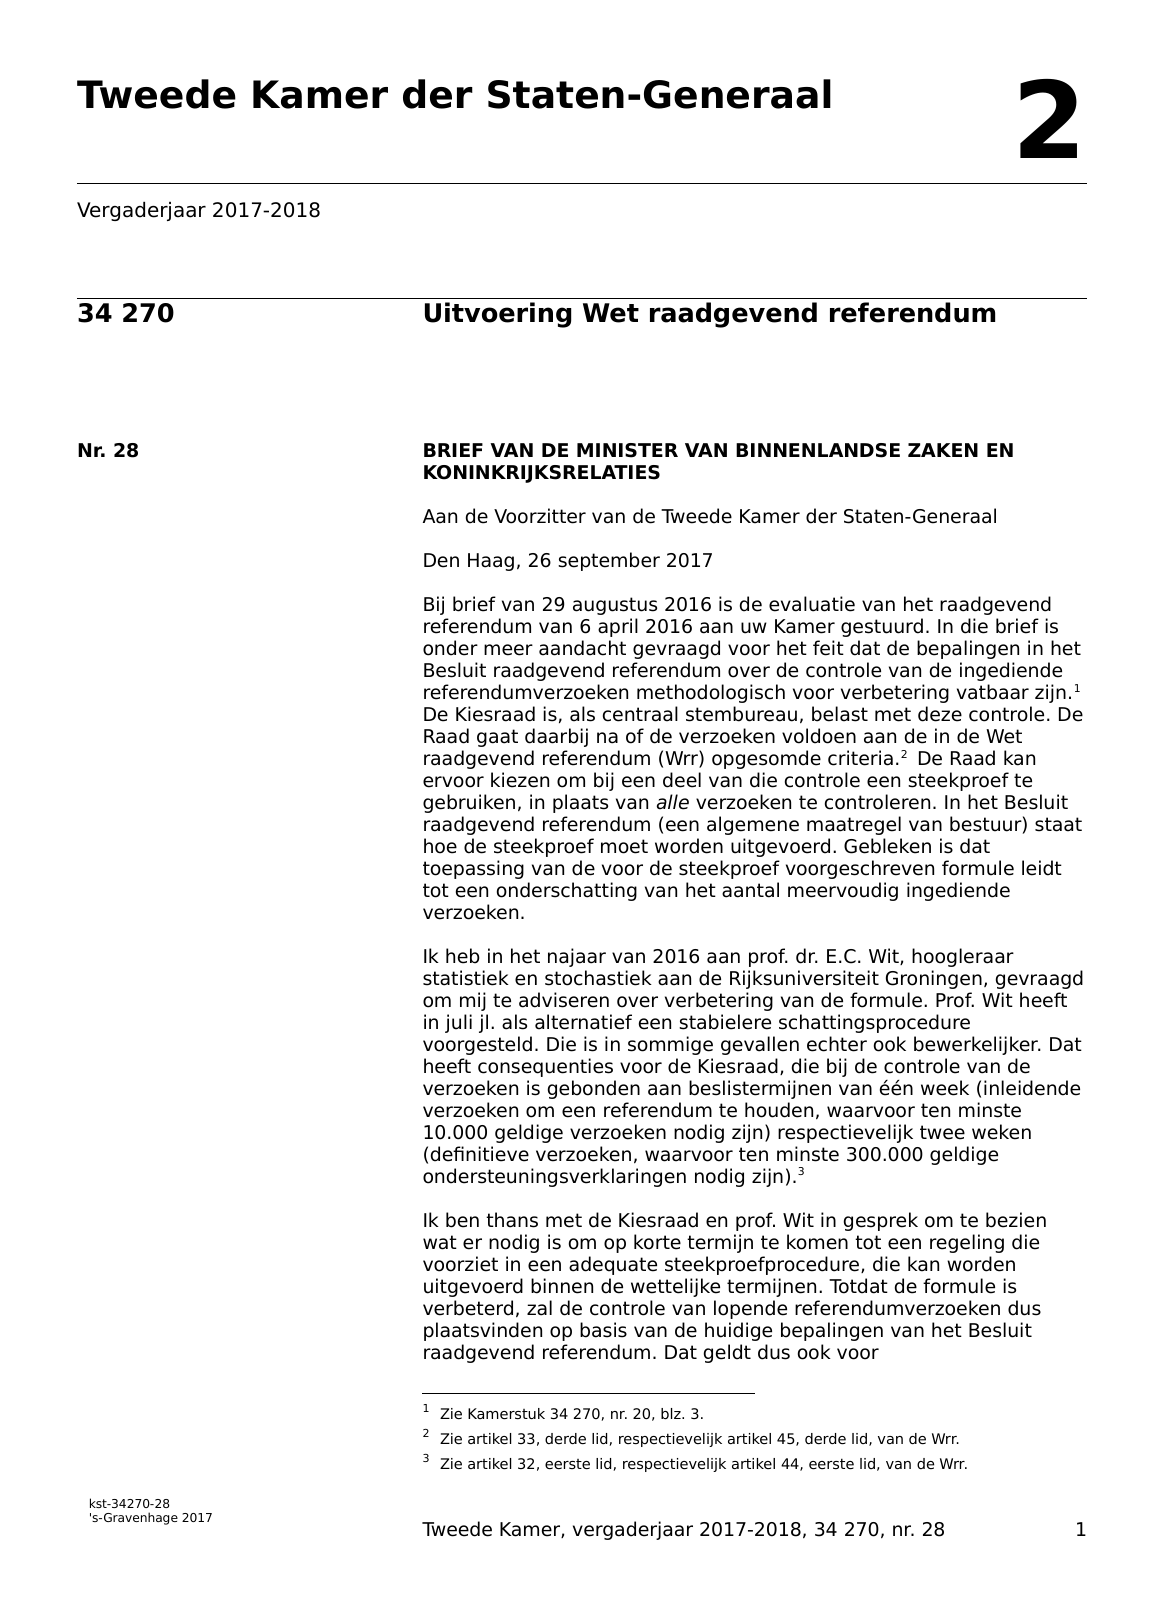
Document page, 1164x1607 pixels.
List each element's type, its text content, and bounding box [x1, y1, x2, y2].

table_header 2 [886, 59, 1087, 183]
table_cell Vergaderjaar 2017-2018 [77, 184, 1087, 298]
text Zie artikel 32, eerste lid, respectievelijk artikel 44, eerste lid, van de Wrr. [422, 1452, 1087, 1474]
subtitle 34 270 Uitvoering Wet raadgevend referendum [77, 299, 1087, 329]
table_header Tweede Kamer der Staten-Generaal [77, 59, 886, 183]
text Den Haag, 26 september 2017 [422, 550, 1087, 572]
text Zie artikel 33, derde lid, respectievelijk artikel 45, derde lid, van de Wrr. [422, 1427, 1087, 1449]
text Aan de Voorzitter van de Tweede Kamer der Staten-Generaal [422, 506, 1087, 528]
text 's-Gravenhage 2017 [88, 1511, 323, 1525]
text kst-34270-28 [88, 1497, 323, 1511]
text Bij brief van 29 augustus 2016 is de evaluatie van het raadgevend referendum van 6 april 2016 aan uw Kamer gestuurd. In die brief is onder meer aandacht gevraagd voor het feit dat de bepalingen in het Besluit raadgevend referendum over de controle van de ingediende referendumverzoeken methodologisch voor verbetering vatbaar zijn. De Kiesraad is, als centraal stembureau, belast met deze controle. De Raad gaat daarbij na of de verzoeken voldoen aan de in de Wet raadgevend referendum (Wrr) opgesomde criteria. De Raad kan ervoor kiezen om bij een deel van die controle een steekproef te gebruiken, in plaats van alle verzoeken te controleren. In het Besluit raadgevend referendum (een algemene maatregel van bestuur) staat hoe de steekproef moet worden uitgevoerd. Gebleken is dat toepassing van de voor de steekproef voorgeschreven formule leidt tot een onderschatting van het aantal meervoudig ingediende verzoeken. [422, 594, 1087, 924]
text Ik heb in het najaar van 2016 aan prof. dr. E.C. Wit, hoogleraar statistiek en stochastiek aan de Rijksuniversiteit Groningen, gevraagd om mij te adviseren over verbetering van de formule. Prof. Wit heeft in juli jl. als alternatief een stabielere schattingsprocedure voorgesteld. Die is in sommige gevallen echter ook bewerkelijker. Dat heeft consequenties voor de Kiesraad, die bij de controle van de verzoeken is gebonden aan beslistermijnen van één week (inleidende verzoeken om een referendum te houden, waarvoor ten minste 10.000 geldige verzoeken nodig zijn) respectievelijk twee weken (definitieve verzoeken, waarvoor ten minste 300.000 geldige ondersteuningsverklaringen nodig zijn). [422, 946, 1087, 1188]
text Ik ben thans met de Kiesraad en prof. Wit in gesprek om te bezien wat er nodig is om op korte termijn te komen tot een regeling die voorziet in een adequate steekproefprocedure, die kan worden uitgevoerd binnen de wettelijke termijnen. Totdat de formule is verbeterd, zal de controle van lopende referendumverzoeken dus plaatsvinden op basis van de huidige bepalingen van het Besluit raadgevend referendum. Dat geldt dus ook voor [422, 1210, 1087, 1364]
subtitle Nr. 28 BRIEF VAN DE MINISTER VAN BINNENLANDSE ZAKEN EN KONINKRIJKSRELATIES [77, 440, 1087, 484]
text Zie Kamerstuk 34 270, nr. 20, blz. 3. [422, 1402, 1087, 1424]
